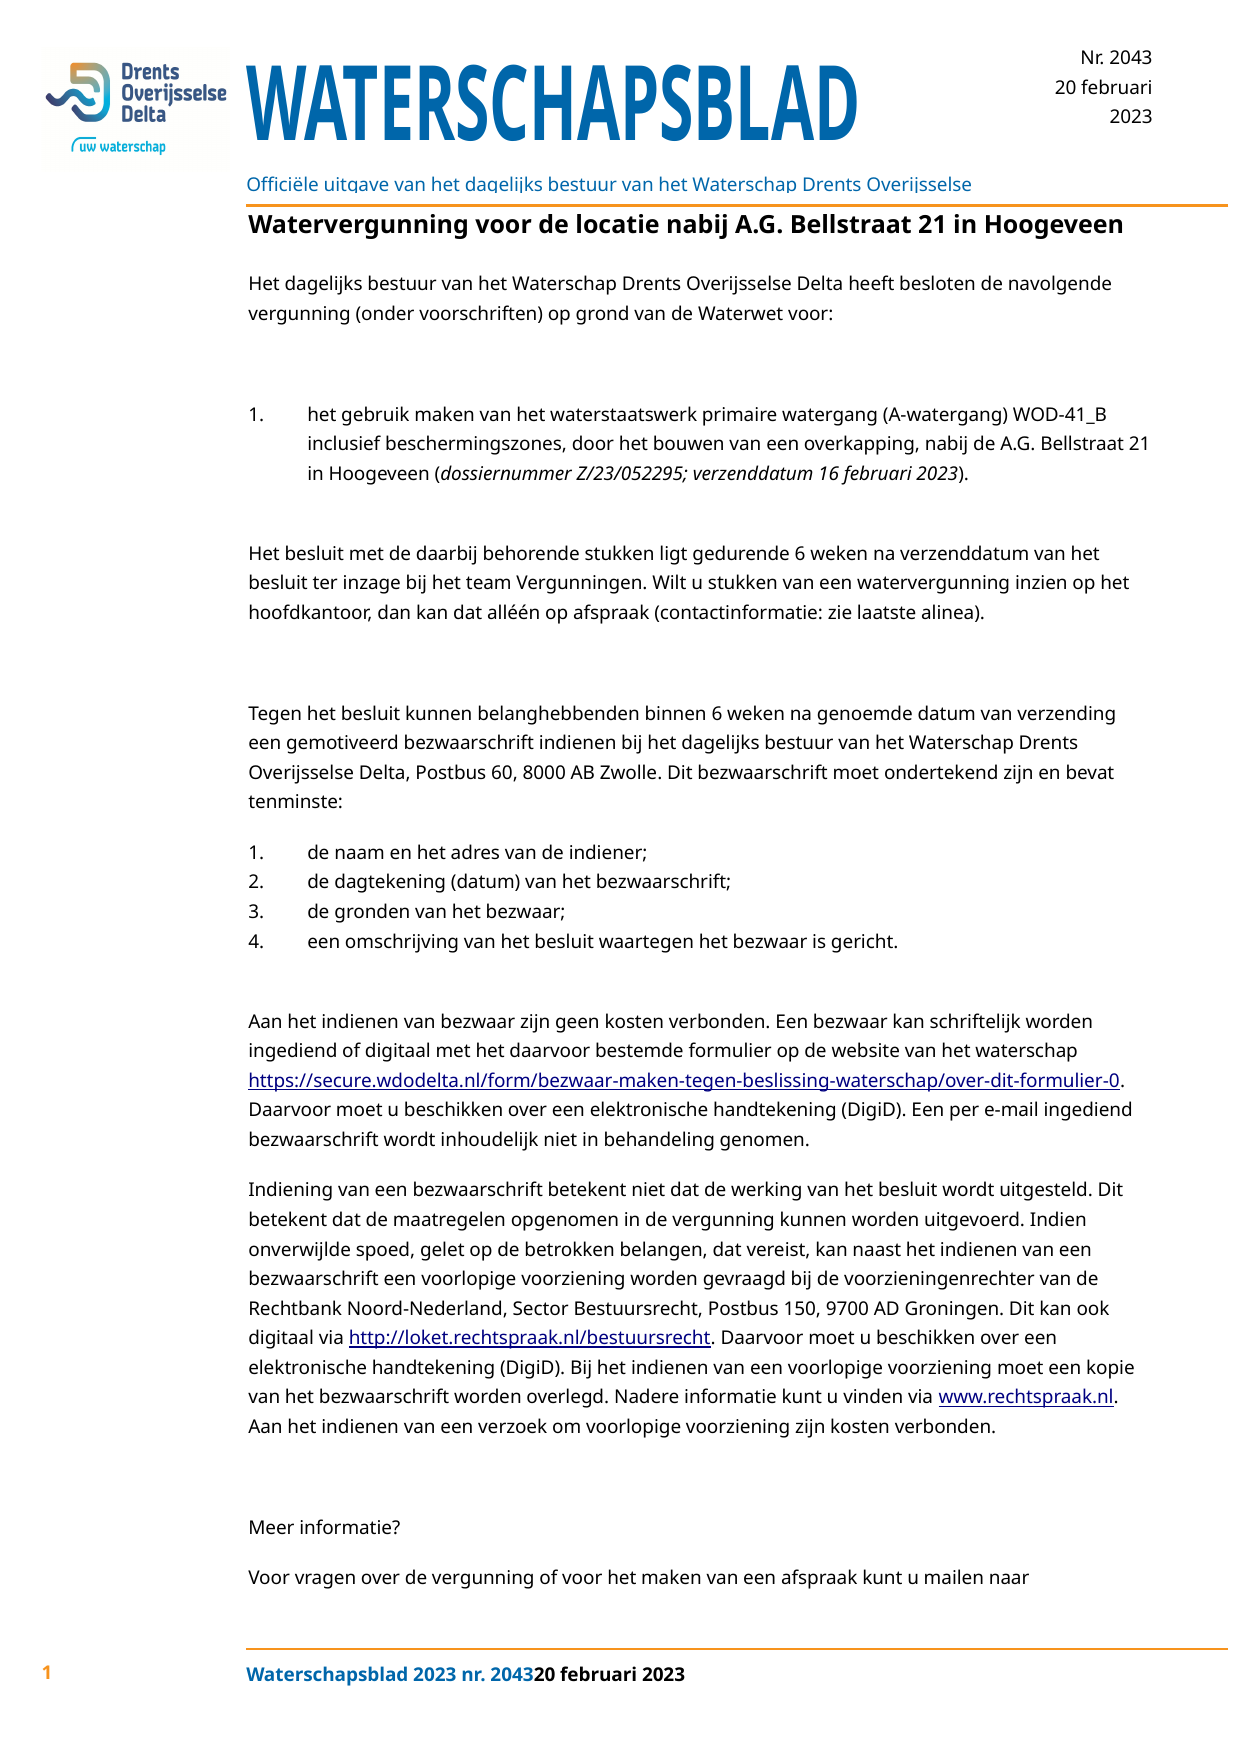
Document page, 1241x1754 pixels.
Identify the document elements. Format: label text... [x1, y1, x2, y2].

text Tegen het besluit kunnen belanghebbenden binnen 6 weken na genoemde datum van verzending een gemotiveerd bezwaarschrift indienen bij het dagelijks bestuur van het Waterschap Drents Overijsselse Delta, Postbus 60, 8000 AB Zwolle. Dit bezwaarschrift moet ondertekend zijn en bevat tenminste: [248, 700, 1152, 814]
text Het besluit met de daarbij behorende stukken ligt gedurende 6 weken na verzenddatum van het besluit ter inzage bij het team Vergunningen. Wilt u stukken van een watervergunning inzien op het hoofdkantoor, dan kan dat alléén op afspraak (contactinformatie: zie laatste alinea). [248, 540, 1152, 625]
text Aan het indienen van bezwaar zijn geen kosten verbonden. Een bezwaar kan schriftelijk worden ingediend of digitaal met het daarvoor bestemde formulier op de website van het waterschap https://secure.wdodelta.nl/form/bezwaar-maken-tegen-beslissing-waterschap/over-dit-formulier-0. Daarvoor moet u beschikken over een elektronische handtekening (DigiD). Een per e-mail ingediend bezwaarschrift wordt inhoudelijk niet in behandeling genomen. [248, 1008, 1152, 1152]
list een omschrijving van het besluit waartegen het bezwaar is gericht. [248, 928, 1152, 953]
text Watervergunning voor de locatie nabij A.G. Bellstraat 21 in Hoogeveen [248, 207, 1152, 241]
text Voor vragen over de vergunning of voor het maken van een afspraak kunt u mailen naar [248, 1564, 1152, 1590]
picture [41, 47, 231, 172]
text Indiening van een bezwaarschrift betekent niet dat de werking van het besluit wordt uitgesteld. Dit betekent dat de maatregelen opgenomen in de vergunning kunnen worden uitgevoerd. Indien onverwijlde spoed, gelet op de betrokken belangen, dat vereist, kan naast het indienen van een bezwaarschrift een voorlopige voorziening worden gevraagd bij de voorzieningenrechter van de Rechtbank Noord-Nederland, Sector Bestuursrecht, Postbus 150, 9700 AD Groningen. Dit kan ook digitaal via http://loket.rechtspraak.nl/bestuursrecht. Daarvoor moet u beschikken over een elektronische handtekening (DigiD). Bij het indienen van een voorlopige voorziening moet een kopie van het bezwaarschrift worden overlegd. Nadere informatie kunt u vinden via www.rechtspraak.nl. Aan het indienen van een verzoek om voorlopige voorziening zijn kosten verbonden. [248, 1177, 1152, 1439]
text Meer informatie? [248, 1514, 1152, 1540]
list de dagtekening (datum) van het bezwaarschrift; [248, 869, 1152, 894]
list de naam en het adres van de indiener; [248, 839, 1152, 865]
list het gebruik maken van het waterstaatswerk primaire watergang (A-watergang) WOD-41_B inclusief beschermingszones, door het bouwen van een overkapping, nabij de A.G. Bellstraat 21 in Hoogeveen (dossiernummer Z/23/052295; verzenddatum 16 februari 2023). [248, 401, 1152, 486]
list de gronden van het bezwaar; [248, 898, 1152, 924]
text Het dagelijks bestuur van het Waterschap Drents Overijsselse Delta heeft besloten de navolgende vergunning (onder voorschriften) op grond van de Waterwet voor: [248, 270, 1152, 326]
